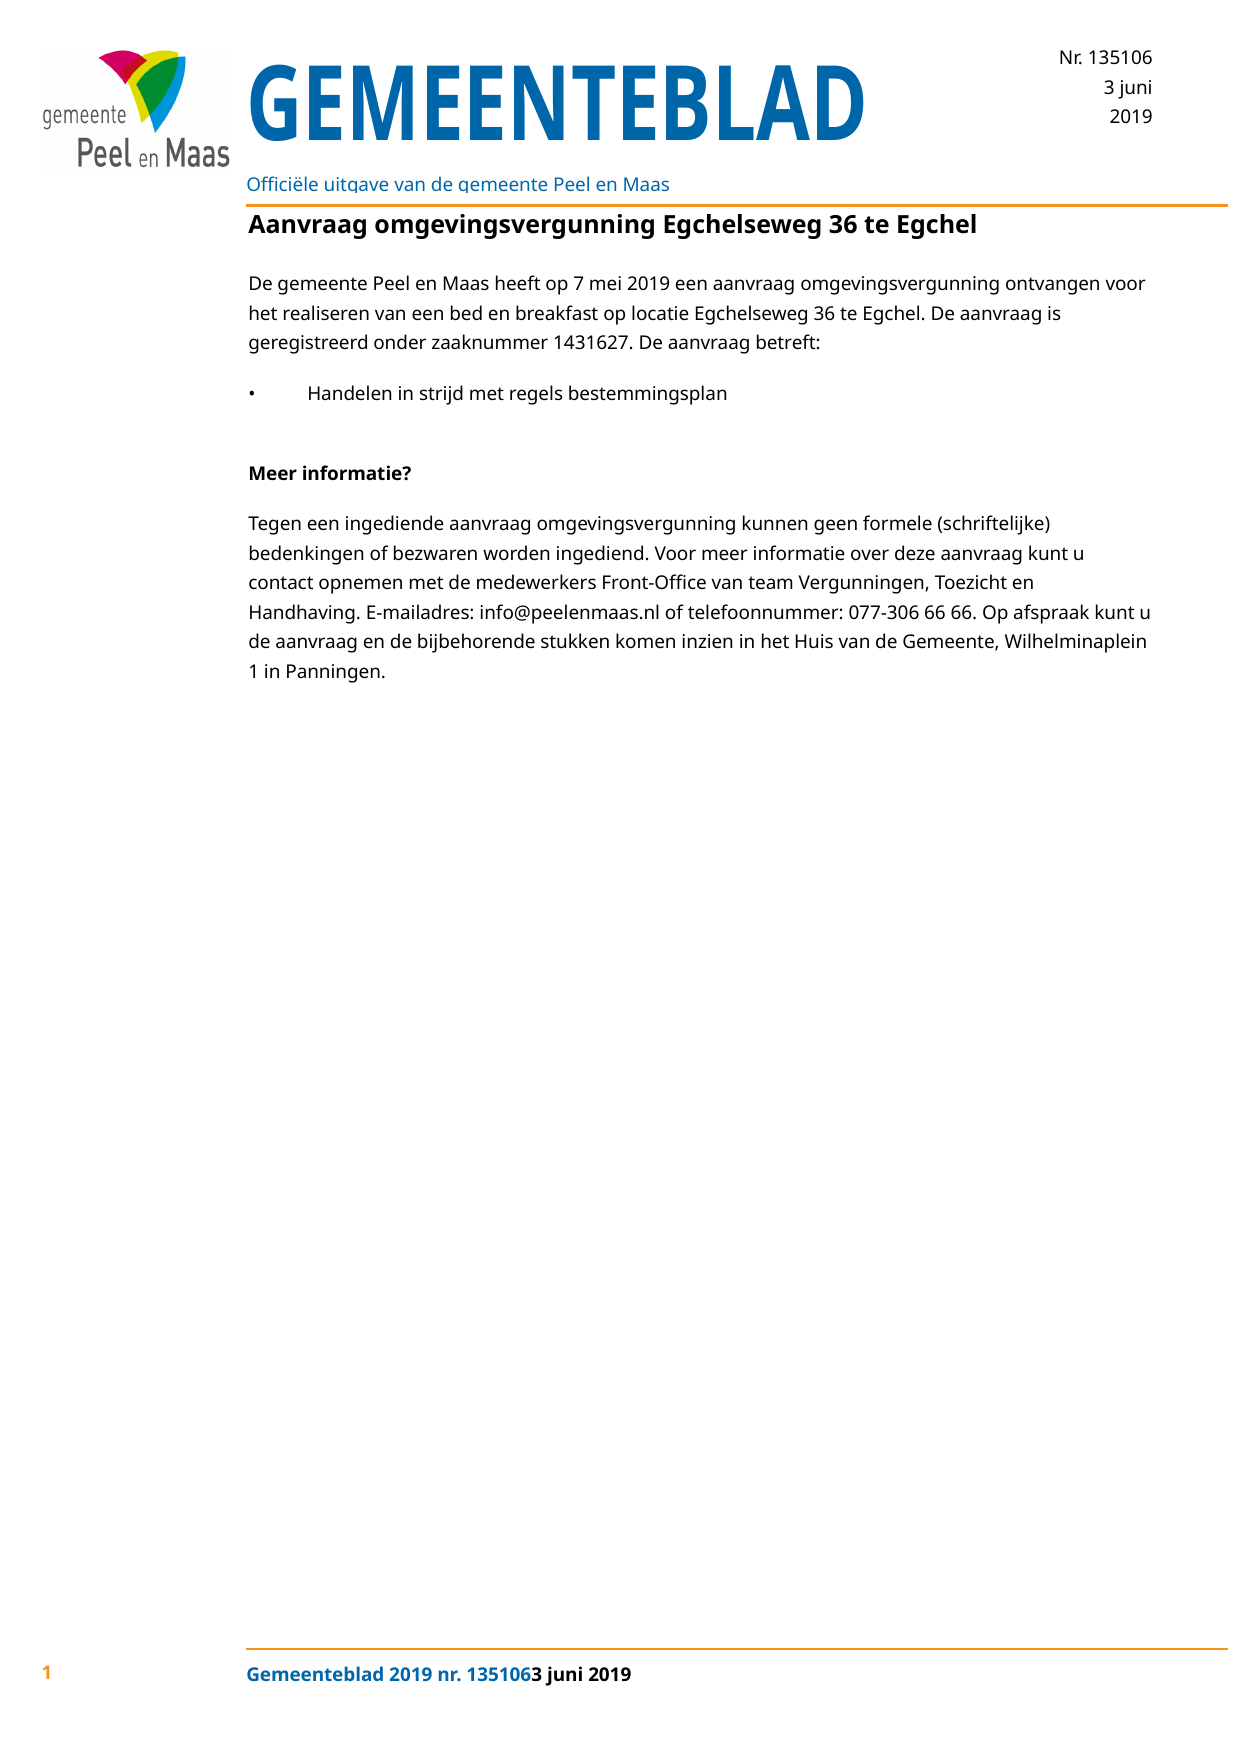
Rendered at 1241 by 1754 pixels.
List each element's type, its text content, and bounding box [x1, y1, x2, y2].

text Aanvraag omgevingsvergunning Egchelseweg 36 te Egchel [248, 207, 1152, 241]
list Handelen in strijd met regels bestemmingsplan [248, 380, 1152, 406]
text Tegen een ingediende aanvraag omgevingsvergunning kunnen geen formele (schriftelijke) bedenkingen of bezwaren worden ingediend. Voor meer informatie over deze aanvraag kunt u contact opnemen met de medewerkers Front-Office van team Vergunningen, Toezicht en Handhaving. E-mailadres: info@peelenmaas.nl of telefoonnummer: 077-306 66 66. Op afspraak kunt u de aanvraag en de bijbehorende stukken komen inzien in het Huis van de Gemeente, Wilhelminaplein 1 in Panningen. [248, 510, 1152, 684]
picture [41, 47, 231, 172]
text Meer informatie? [248, 460, 1152, 486]
text De gemeente Peel en Maas heeft op 7 mei 2019 een aanvraag omgevingsvergunning ontvangen voor het realiseren van een bed en breakfast op locatie Egchelseweg 36 te Egchel. De aanvraag is geregistreerd onder zaaknummer 1431627. De aanvraag betreft: [248, 270, 1152, 355]
